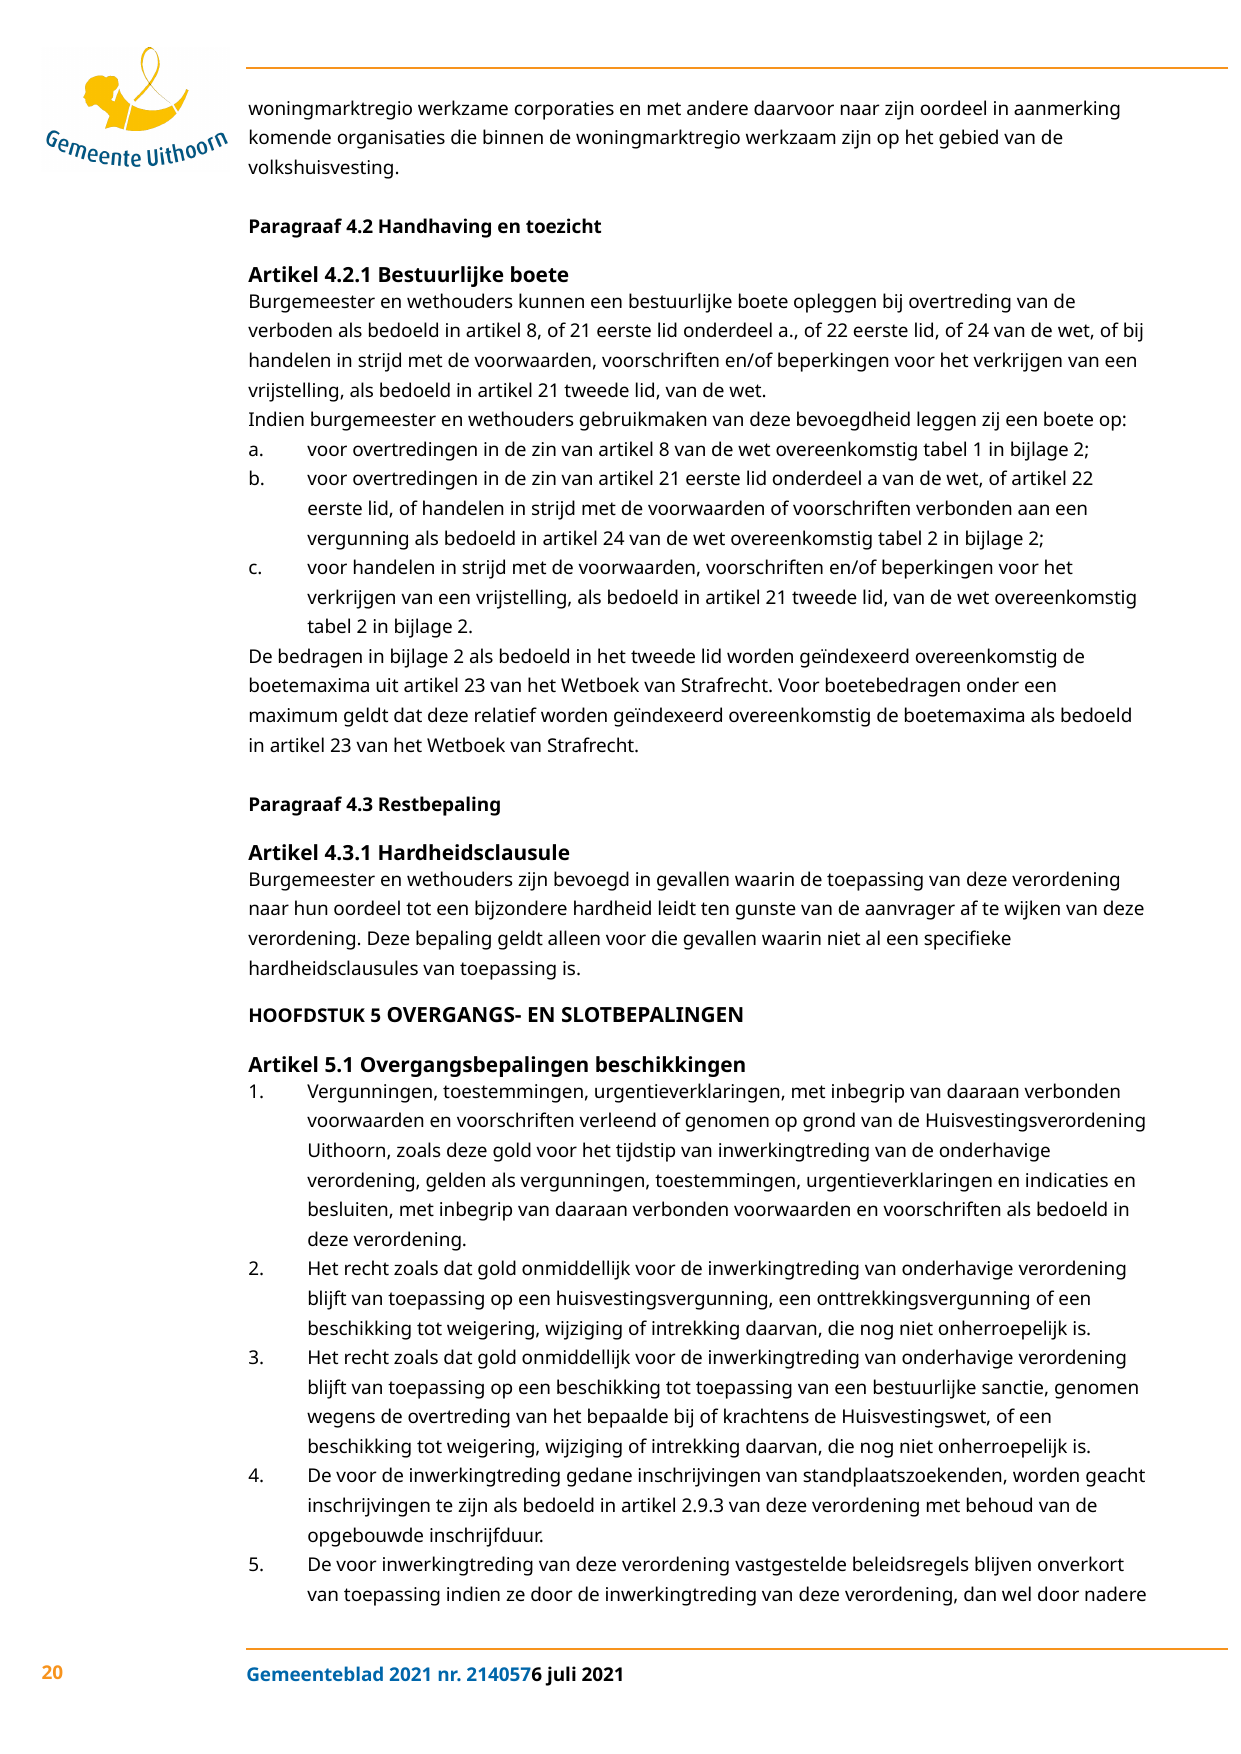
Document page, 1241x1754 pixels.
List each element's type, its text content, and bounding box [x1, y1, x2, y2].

list voor overtredingen in de zin van artikel 8 van de wet overeenkomstig tabel 1 in bijlage 2; [248, 436, 1152, 462]
list Het recht zoals dat gold onmiddellijk voor de inwerkingtreding van onderhavige verordening blijft van toepassing op een huisvestingsvergunning, een onttrekkingsvergunning of een beschikking tot weigering, wijziging of intrekking daarvan, die nog niet onherroepelijk is. [248, 1256, 1152, 1341]
list voor overtredingen in de zin van artikel 21 eerste lid onderdeel a van de wet, of artikel 22 eerste lid, of handelen in strijd met de voorwaarden of voorschriften verbonden aan een vergunning als bedoeld in artikel 24 van de wet overeenkomstig tabel 2 in bijlage 2; [248, 466, 1152, 551]
text De bedragen in bijlage 2 als bedoeld in het tweede lid worden geïndexeerd overeenkomstig de boetemaxima uit artikel 23 van het Wetboek van Strafrecht. Voor boetebedragen onder een maximum geldt dat deze relatief worden geïndexeerd overeenkomstig de boetemaxima als bedoeld in artikel 23 van het Wetboek van Strafrecht. [248, 643, 1152, 758]
list De voor inwerkingtreding van deze verordening vastgestelde beleidsregels blijven onverkort van toepassing indien ze door de inwerkingtreding van deze verordening, dan wel door nadere [248, 1551, 1152, 1607]
text Paragraaf 4.2 Handhaving en toezicht [248, 213, 1152, 239]
list Het recht zoals dat gold onmiddellijk voor de inwerkingtreding van onderhavige verordening blijft van toepassing op een beschikking tot toepassing van een bestuurlijke sanctie, genomen wegens de overtreding van het bepaalde bij of krachtens de Huisvestingswet, of een beschikking tot weigering, wijziging of intrekking daarvan, die nog niet onherroepelijk is. [248, 1344, 1152, 1459]
list Vergunningen, toestemmingen, urgentieverklaringen, met inbegrip van daaraan verbonden voorwaarden en voorschriften verleend of genomen op grond van de Huisvestingsverordening Uithoorn, zoals deze gold voor het tijdstip van inwerkingtreding van de onderhavige verordening, gelden als vergunningen, toestemmingen, urgentieverklaringen en indicaties en besluiten, met inbegrip van daaraan verbonden voorwaarden en voorschriften als bedoeld in deze verordening. [248, 1078, 1152, 1252]
text Burgemeester en wethouders zijn bevoegd in gevallen waarin de toepassing van deze verordening naar hun oordeel tot een bijzondere hardheid leidt ten gunste van de aanvrager af te wijken van deze verordening. Deze bepaling geldt alleen voor die gevallen waarin niet al een specifieke hardheidsclausules van toepassing is. [248, 866, 1152, 981]
picture [41, 47, 231, 172]
text Artikel 5.1 Overgangsbepalingen beschikkingen [248, 1050, 1152, 1078]
text Paragraaf 4.3 Restbepaling [248, 791, 1152, 817]
text Artikel 4.2.1 Bestuurlijke boete [248, 260, 1152, 288]
text Indien burgemeester en wethouders gebruikmaken van deze bevoegdheid leggen zij een boete op: [248, 406, 1152, 432]
text Artikel 4.3.1 Hardheidsclausule [248, 838, 1152, 866]
list voor handelen in strijd met de voorwaarden, voorschriften en/of beperkingen voor het verkrijgen van een vrijstelling, als bedoeld in artikel 21 tweede lid, van de wet overeenkomstig tabel 2 in bijlage 2. [248, 554, 1152, 639]
text HOOFDSTUK 5 OVERGANGS- EN SLOTBEPALINGEN [248, 1000, 1152, 1029]
text woningmarktregio werkzame corporaties en met andere daarvoor naar zijn oordeel in aanmerking komende organisaties die binnen de woningmarktregio werkzaam zijn op het gebied van de volkshuisvesting. [248, 95, 1152, 180]
text Burgemeester en wethouders kunnen een bestuurlijke boete opleggen bij overtreding van de verboden als bedoeld in artikel 8, of 21 eerste lid onderdeel a., of 22 eerste lid, of 24 van de wet, of bij handelen in strijd met de voorwaarden, voorschriften en/of beperkingen voor het verkrijgen van een vrijstelling, als bedoeld in artikel 21 tweede lid, van de wet. [248, 288, 1152, 403]
list De voor de inwerkingtreding gedane inschrijvingen van standplaatszoekenden, worden geacht inschrijvingen te zijn als bedoeld in artikel 2.9.3 van deze verordening met behoud van de opgebouwde inschrijfduur. [248, 1463, 1152, 1548]
